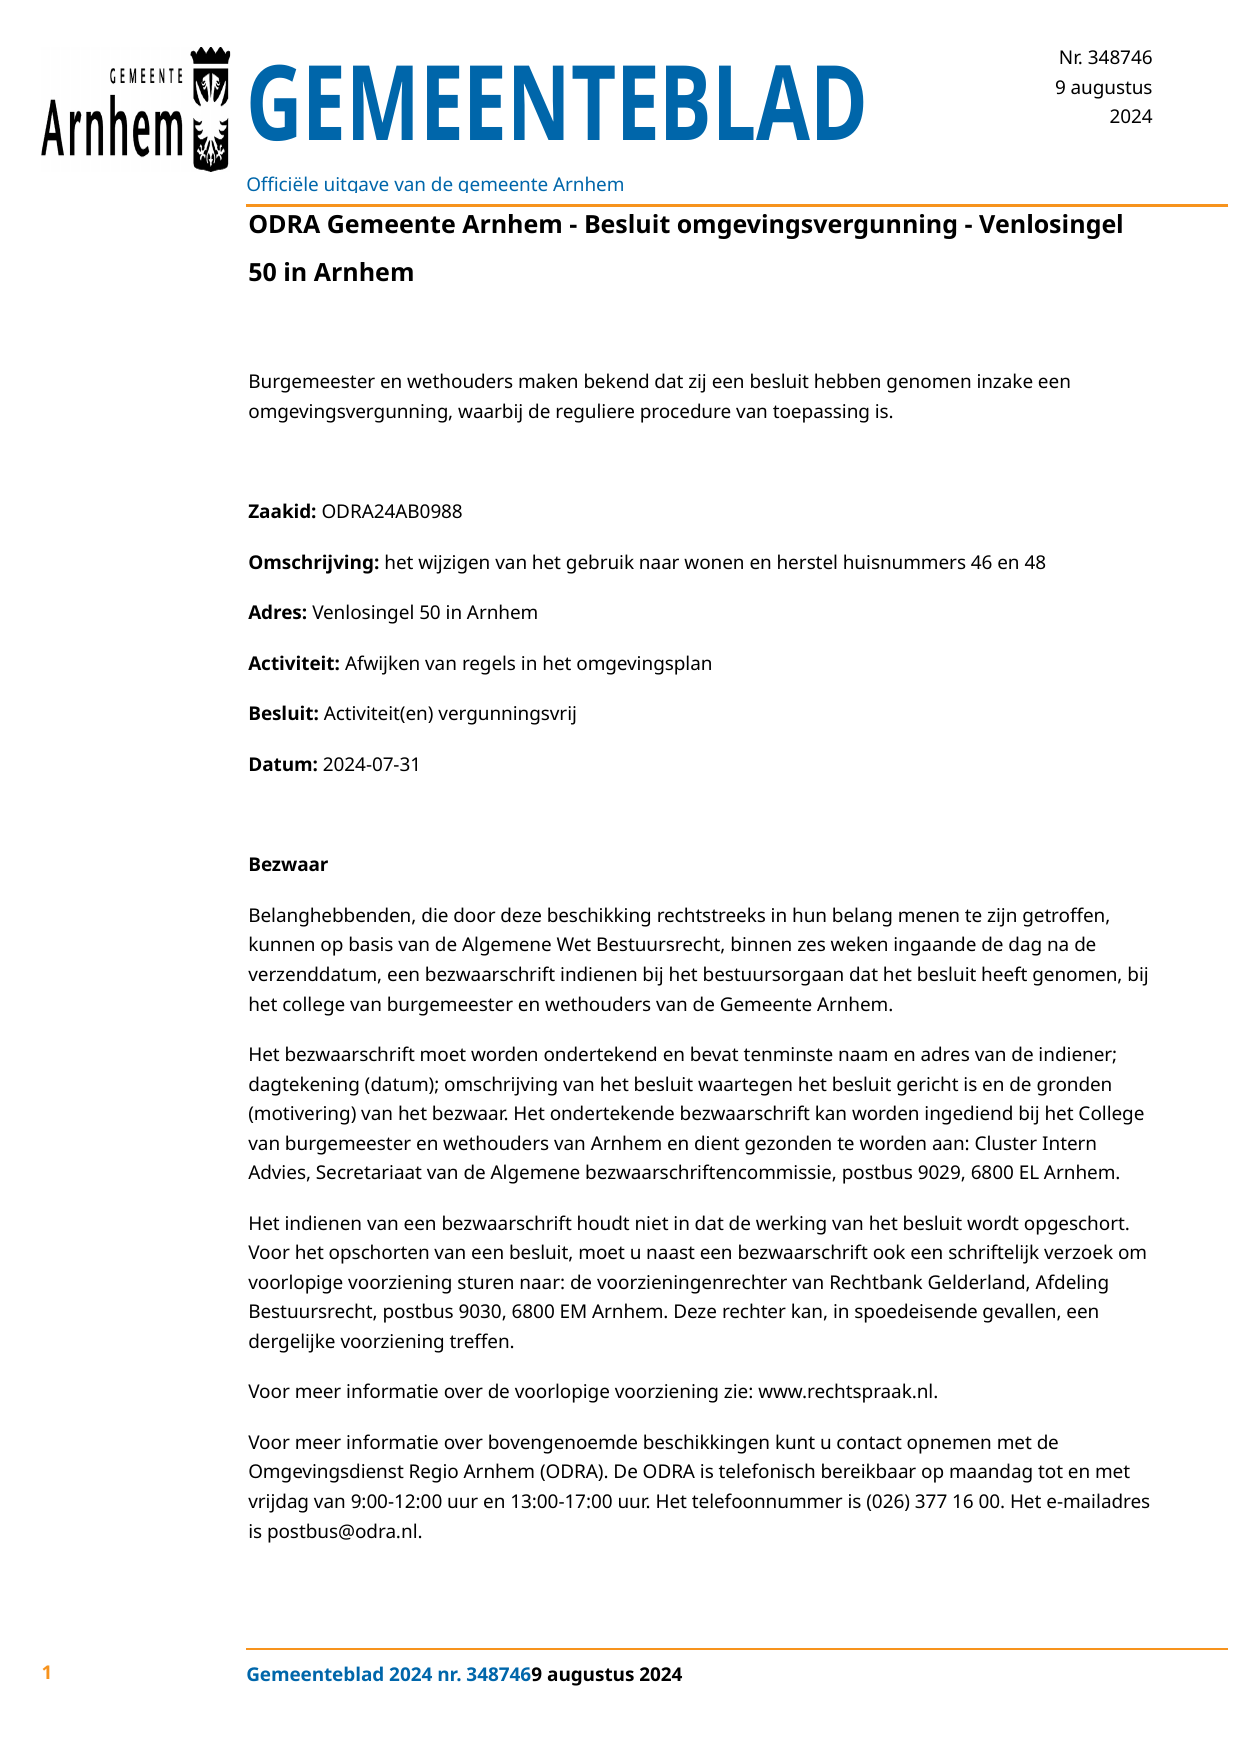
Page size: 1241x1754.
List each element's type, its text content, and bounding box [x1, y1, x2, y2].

text Datum: 2024-07-31 [248, 751, 1152, 777]
text Burgemeester en wethouders maken bekend dat zij een besluit hebben genomen inzake een omgevingsvergunning, waarbij de reguliere procedure van toepassing is. [248, 368, 1152, 424]
text Zaakid: ODRA24AB0988 [248, 499, 1152, 524]
text Voor meer informatie over bovengenoemde beschikkingen kunt u contact opnemen met de Omgevingsdienst Regio Arnhem (ODRA). De ODRA is telefonisch bereikbaar op maandag tot en met vrijdag van 9:00-12:00 uur en 13:00-17:00 uur. Het telefoonnummer is (026) 377 16 00. Het e-mailadres is postbus@odra.nl. [248, 1429, 1152, 1544]
text ODRA Gemeente Arnhem - Besluit omgevingsvergunning - Venlosingel 50 in Arnhem [248, 207, 1152, 288]
text Voor meer informatie over de voorlopige voorziening zie: www.rechtspraak.nl. [248, 1379, 1152, 1404]
text Het indienen van een bezwaarschrift houdt niet in dat de werking van het besluit wordt opgeschort. Voor het opschorten van een besluit, moet u naast een bezwaarschrift ook een schriftelijk verzoek om voorlopige voorziening sturen naar: de voorzieningenrechter van Rechtbank Gelderland, Afdeling Bestuursrecht, postbus 9030, 6800 EM Arnhem. Deze rechter kan, in spoedeisende gevallen, een dergelijke voorziening treffen. [248, 1210, 1152, 1354]
text Adres: Venlosingel 50 in Arnhem [248, 599, 1152, 625]
text Activiteit: Afwijken van regels in het omgevingsplan [248, 650, 1152, 676]
text Bezwaar [248, 852, 1152, 877]
text Belanghebbenden, die door deze beschikking rechtstreeks in hun belang menen te zijn getroffen, kunnen op basis van de Algemene Wet Bestuursrecht, binnen zes weken ingaande de dag na de verzenddatum, een bezwaarschrift indienen bij het bestuursorgaan dat het besluit heeft genomen, bij het college van burgemeester en wethouders van de Gemeente Arnhem. [248, 902, 1152, 1017]
picture [41, 47, 231, 172]
text Omschrijving: het wijzigen van het gebruik naar wonen en herstel huisnummers 46 en 48 [248, 549, 1152, 575]
text Besluit: Activiteit(en) vergunningsvrij [248, 700, 1152, 726]
text Het bezwaarschrift moet worden ondertekend en bevat tenminste naam en adres van de indiener; dagtekening (datum); omschrijving van het besluit waartegen het besluit gericht is en de gronden (motivering) van het bezwaar. Het ondertekende bezwaarschrift kan worden ingediend bij het College van burgemeester en wethouders van Arnhem en dient gezonden te worden aan: Cluster Intern Advies, Secretariaat van de Algemene bezwaarschriftencommissie, postbus 9029, 6800 EL Arnhem. [248, 1041, 1152, 1185]
